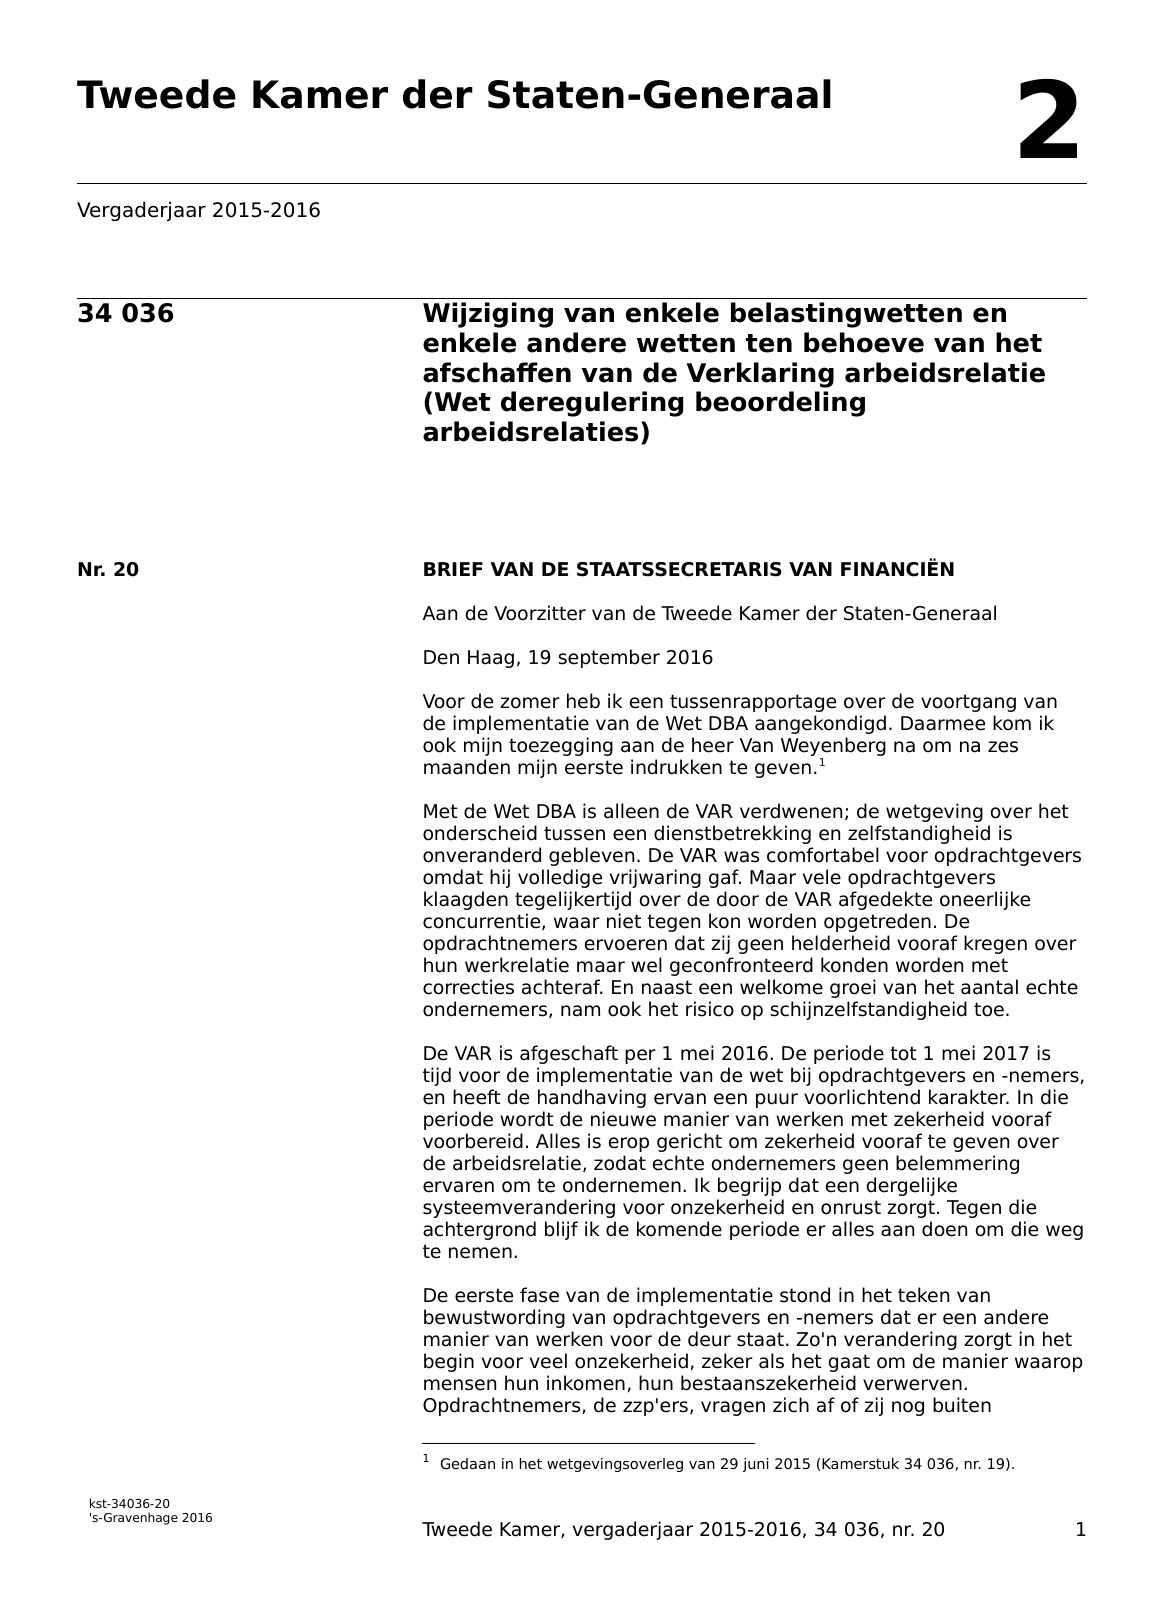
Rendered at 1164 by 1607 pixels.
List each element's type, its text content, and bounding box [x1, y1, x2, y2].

subtitle Nr. 20 BRIEF VAN DE STAATSSECRETARIS VAN FINANCIËN [77, 558, 1087, 580]
text Voor de zomer heb ik een tussenrapportage over de voortgang van de implementatie van de Wet DBA aangekondigd. Daarmee kom ik ook mijn toezegging aan de heer Van Weyenberg na om na zes maanden mijn eerste indrukken te geven. [422, 691, 1087, 779]
text De eerste fase van de implementatie stond in het teken van bewustwording van opdrachtgevers en -nemers dat er een andere manier van werken voor de deur staat. Zo'n verandering zorgt in het begin voor veel onzekerheid, zeker als het gaat om de manier waarop mensen hun inkomen, hun bestaanszekerheid verwerven. Opdrachtnemers, de zzp'ers, vragen zich af of zij nog buiten [422, 1285, 1087, 1417]
text Den Haag, 19 september 2016 [422, 647, 1087, 669]
text 's-Gravenhage 2016 [88, 1511, 323, 1525]
text Met de Wet DBA is alleen de VAR verdwenen; de wetgeving over het onderscheid tussen een dienstbetrekking en zelfstandigheid is onveranderd gebleven. De VAR was comfortabel voor opdrachtgevers omdat hij volledige vrijwaring gaf. Maar vele opdrachtgevers klaagden tegelijkertijd over de door de VAR afgedekte oneerlijke concurrentie, waar niet tegen kon worden opgetreden. De opdrachtnemers ervoeren dat zij geen helderheid vooraf kregen over hun werkrelatie maar wel geconfronteerd konden worden met correcties achteraf. En naast een welkome groei van het aantal echte ondernemers, nam ook het risico op schijnzelfstandigheid toe. [422, 801, 1087, 1021]
text kst-34036-20 [88, 1497, 323, 1511]
table_cell Vergaderjaar 2015-2016 [77, 184, 1087, 298]
subtitle 34 036 Wijziging van enkele belastingwetten en enkele andere wetten ten behoeve van het afschaffen van de Verklaring arbeidsrelatie (Wet deregulering beoordeling arbeidsrelaties) [77, 299, 1087, 447]
text Gedaan in het wetgevingsoverleg van 29 juni 2015 (Kamerstuk 34 036, nr. 19). [422, 1452, 1087, 1474]
text Aan de Voorzitter van de Tweede Kamer der Staten-Generaal [422, 603, 1087, 624]
table_header Tweede Kamer der Staten-Generaal [77, 59, 886, 183]
text De VAR is afgeschaft per 1 mei 2016. De periode tot 1 mei 2017 is tijd voor de implementatie van de wet bij opdrachtgevers en -nemers, en heeft de handhaving ervan een puur voorlichtend karakter. In die periode wordt de nieuwe manier van werken met zekerheid vooraf voorbereid. Alles is erop gericht om zekerheid vooraf te geven over de arbeidsrelatie, zodat echte ondernemers geen belemmering ervaren om te ondernemen. Ik begrijp dat een dergelijke systeemverandering voor onzekerheid en onrust zorgt. Tegen die achtergrond blijf ik de komende periode er alles aan doen om die weg te nemen. [422, 1043, 1087, 1263]
table_header 2 [886, 59, 1087, 183]
